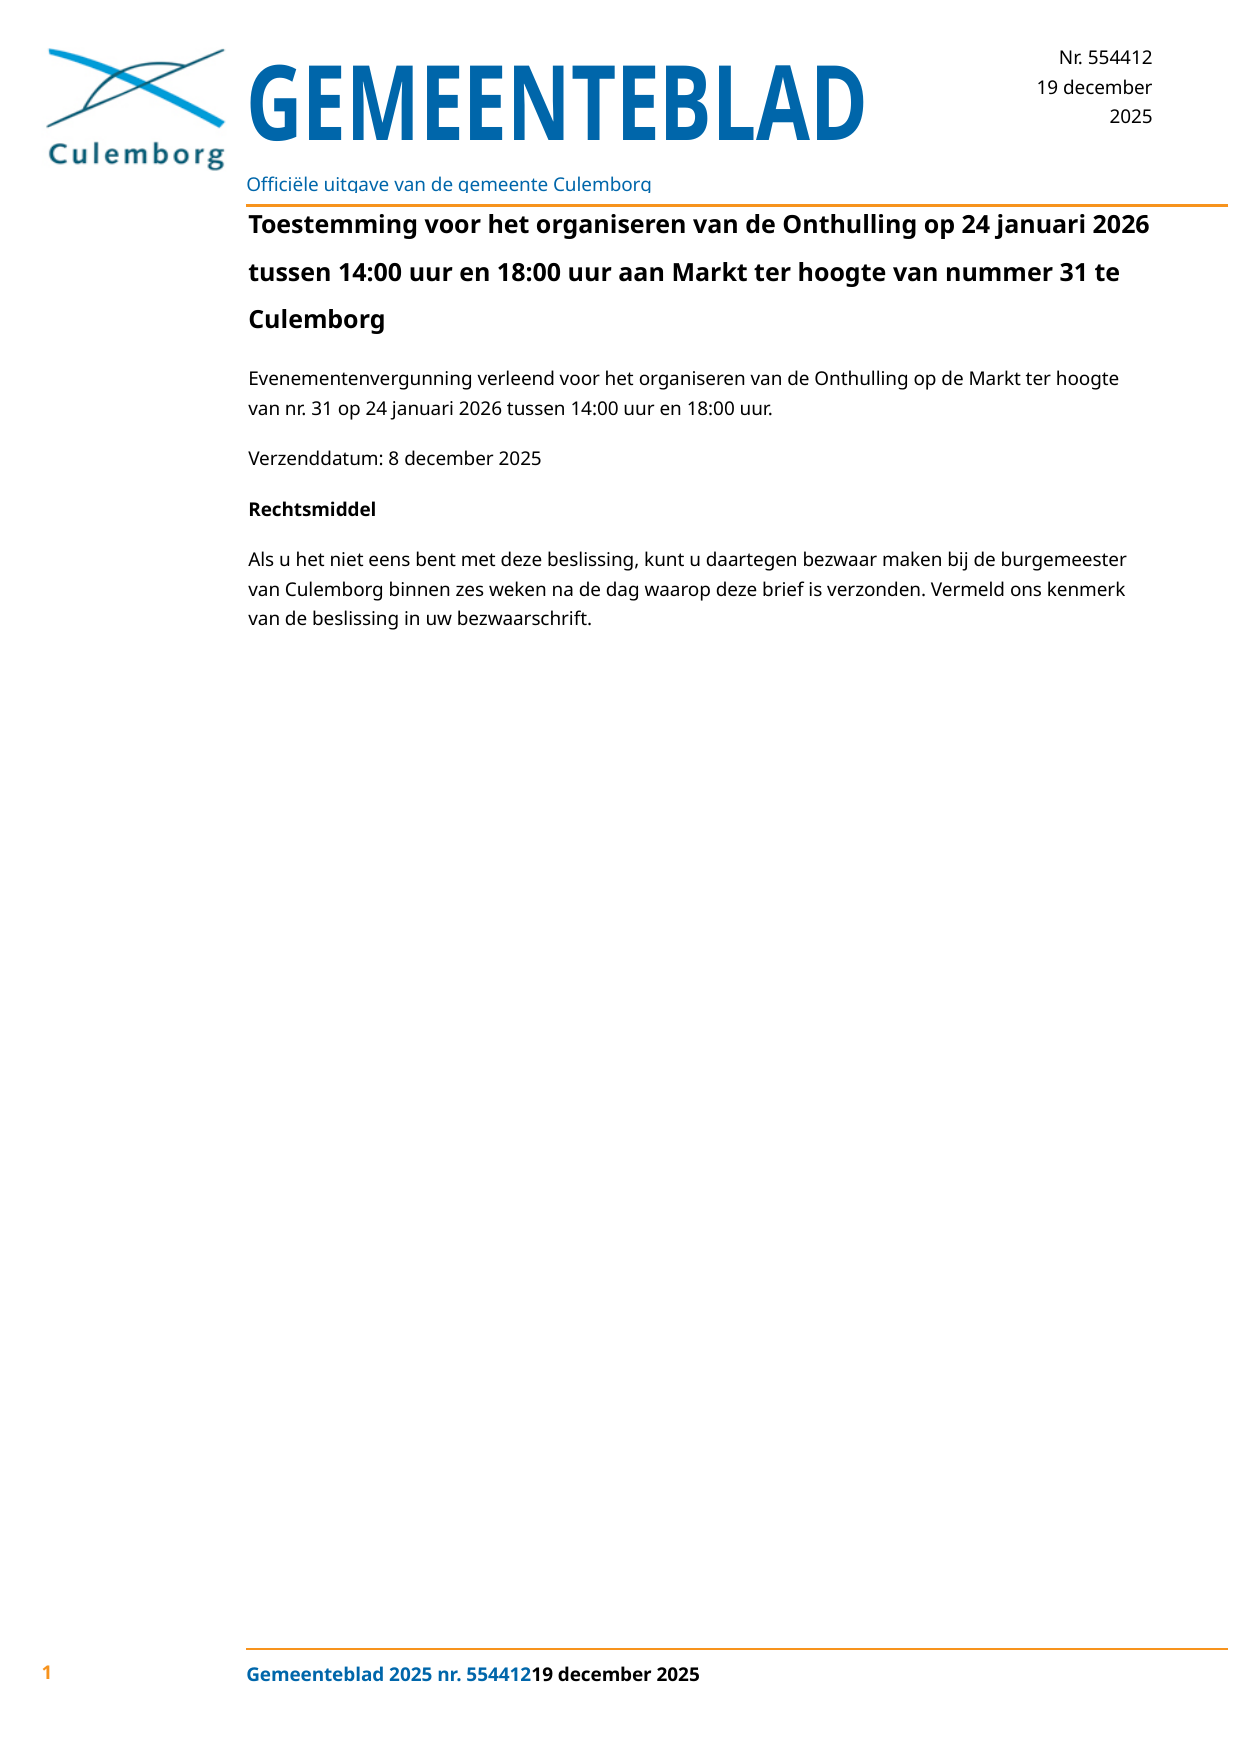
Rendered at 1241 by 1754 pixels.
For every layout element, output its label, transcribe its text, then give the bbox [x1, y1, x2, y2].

text Evenementenvergunning verleend voor het organiseren van de Onthulling op de Markt ter hoogte van nr. 31 op 24 januari 2026 tussen 14:00 uur en 18:00 uur. [248, 366, 1152, 421]
picture [41, 47, 231, 172]
text Toestemming voor het organiseren van de Onthulling op 24 januari 2026 tussen 14:00 uur en 18:00 uur aan Markt ter hoogte van nummer 31 te Culemborg [248, 207, 1152, 336]
text Verzenddatum: 8 december 2025 [248, 446, 1152, 471]
text Als u het niet eens bent met deze beslissing, kunt u daartegen bezwaar maken bij de burgemeester van Culemborg binnen zes weken na de dag waarop deze brief is verzonden. Vermeld ons kenmerk van de beslissing in uw bezwaarschrift. [248, 546, 1152, 631]
text Rechtsmiddel [248, 496, 1152, 522]
